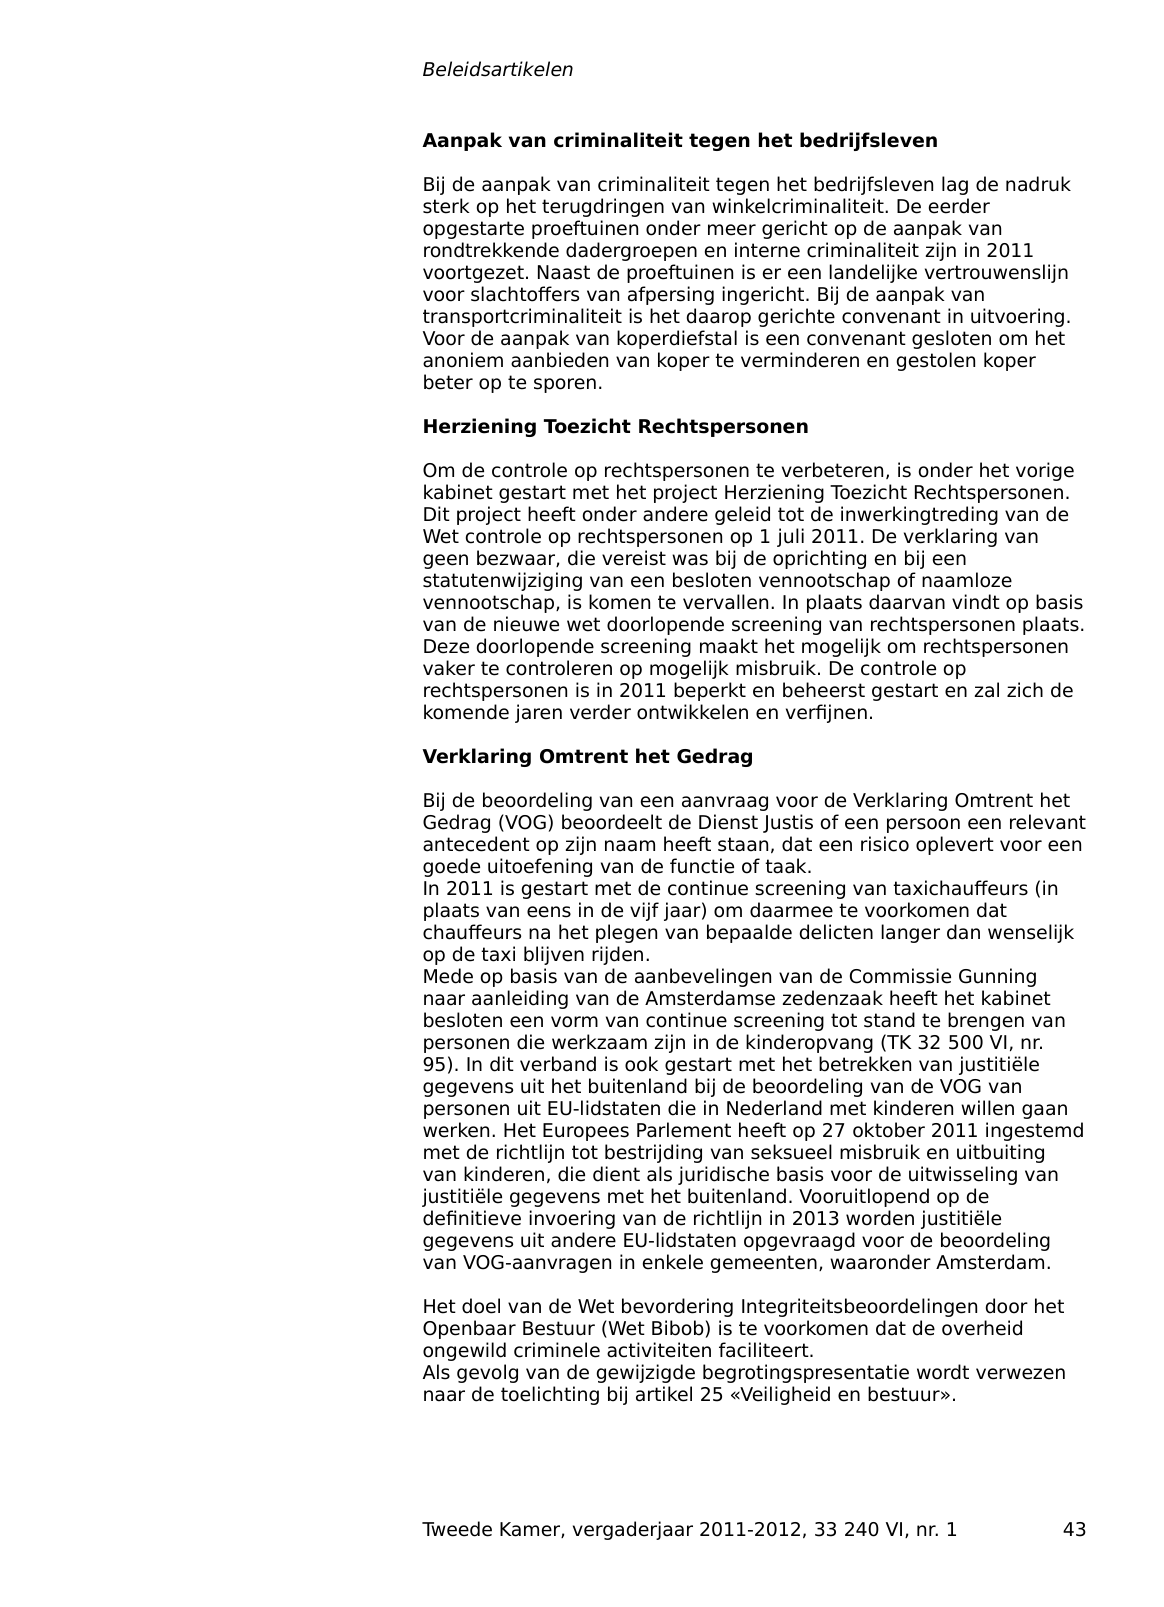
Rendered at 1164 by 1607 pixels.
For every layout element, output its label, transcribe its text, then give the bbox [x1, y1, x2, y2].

text Mede op basis van de aanbevelingen van de Commissie Gunning naar aanleiding van de Amsterdamse zedenzaak heeft het kabinet besloten een vorm van continue screening tot stand te brengen van personen die werkzaam zijn in de kinderopvang (TK 32 500 VI, nr. 95). In dit verband is ook gestart met het betrekken van justitiële gegevens uit het buitenland bij de beoordeling van de VOG van personen uit EU-lidstaten die in Nederland met kinderen willen gaan werken. Het Europees Parlement heeft op 27 oktober 2011 ingestemd met de richtlijn tot bestrijding van seksueel misbruik en uitbuiting van kinderen, die dient als juridische basis voor de uitwisseling van justitiële gegevens met het buitenland. Vooruitlopend op de definitieve invoering van de richtlijn in 2013 worden justitiële gegevens uit andere EU-lidstaten opgevraagd voor de beoordeling van VOG-aanvragen in enkele gemeenten, waaronder Amsterdam. [422, 966, 1087, 1274]
text Bij de beoordeling van een aanvraag voor de Verklaring Omtrent het Gedrag (VOG) beoordeelt de Dienst Justis of een persoon een relevant antecedent op zijn naam heeft staan, dat een risico oplevert voor een goede uitoefening van de functie of taak. [422, 790, 1087, 878]
subtitle Verklaring Omtrent het Gedrag [422, 746, 1087, 768]
text Het doel van de Wet bevordering Integriteitsbeoordelingen door het Openbaar Bestuur (Wet Bibob) is te voorkomen dat de overheid ongewild criminele activiteiten faciliteert. [422, 1296, 1087, 1362]
text Om de controle op rechtspersonen te verbeteren, is onder het vorige kabinet gestart met het project Herziening Toezicht Rechtspersonen. Dit project heeft onder andere geleid tot de inwerkingtreding van de Wet controle op rechtspersonen op 1 juli 2011. De verklaring van geen bezwaar, die vereist was bij de oprichting en bij een statutenwijziging van een besloten vennootschap of naamloze vennootschap, is komen te vervallen. In plaats daarvan vindt op basis van de nieuwe wet doorlopende screening van rechtspersonen plaats. Deze doorlopende screening maakt het mogelijk om rechtspersonen vaker te controleren op mogelijk misbruik. De controle op rechtspersonen is in 2011 beperkt en beheerst gestart en zal zich de komende jaren verder ontwikkelen en verfijnen. [422, 460, 1087, 724]
text Als gevolg van de gewijzigde begrotingspresentatie wordt verwezen naar de toelichting bij artikel 25 «Veiligheid en bestuur». [422, 1362, 1087, 1406]
text In 2011 is gestart met de continue screening van taxichauffeurs (in plaats van eens in de vijf jaar) om daarmee te voorkomen dat chauffeurs na het plegen van bepaalde delicten langer dan wenselijk op de taxi blijven rijden. [422, 878, 1087, 966]
subtitle Aanpak van criminaliteit tegen het bedrijfsleven [422, 130, 1087, 152]
text Bij de aanpak van criminaliteit tegen het bedrijfsleven lag de nadruk sterk op het terugdringen van winkelcriminaliteit. De eerder opgestarte proeftuinen onder meer gericht op de aanpak van rondtrekkende dadergroepen en interne criminaliteit zijn in 2011 voortgezet. Naast de proeftuinen is er een landelijke vertrouwenslijn voor slachtoffers van afpersing ingericht. Bij de aanpak van transportcriminaliteit is het daarop gerichte convenant in uitvoering. Voor de aanpak van koperdiefstal is een convenant gesloten om het anoniem aanbieden van koper te verminderen en gestolen koper beter op te sporen. [422, 174, 1087, 394]
subtitle Herziening Toezicht Rechtspersonen [422, 416, 1087, 438]
